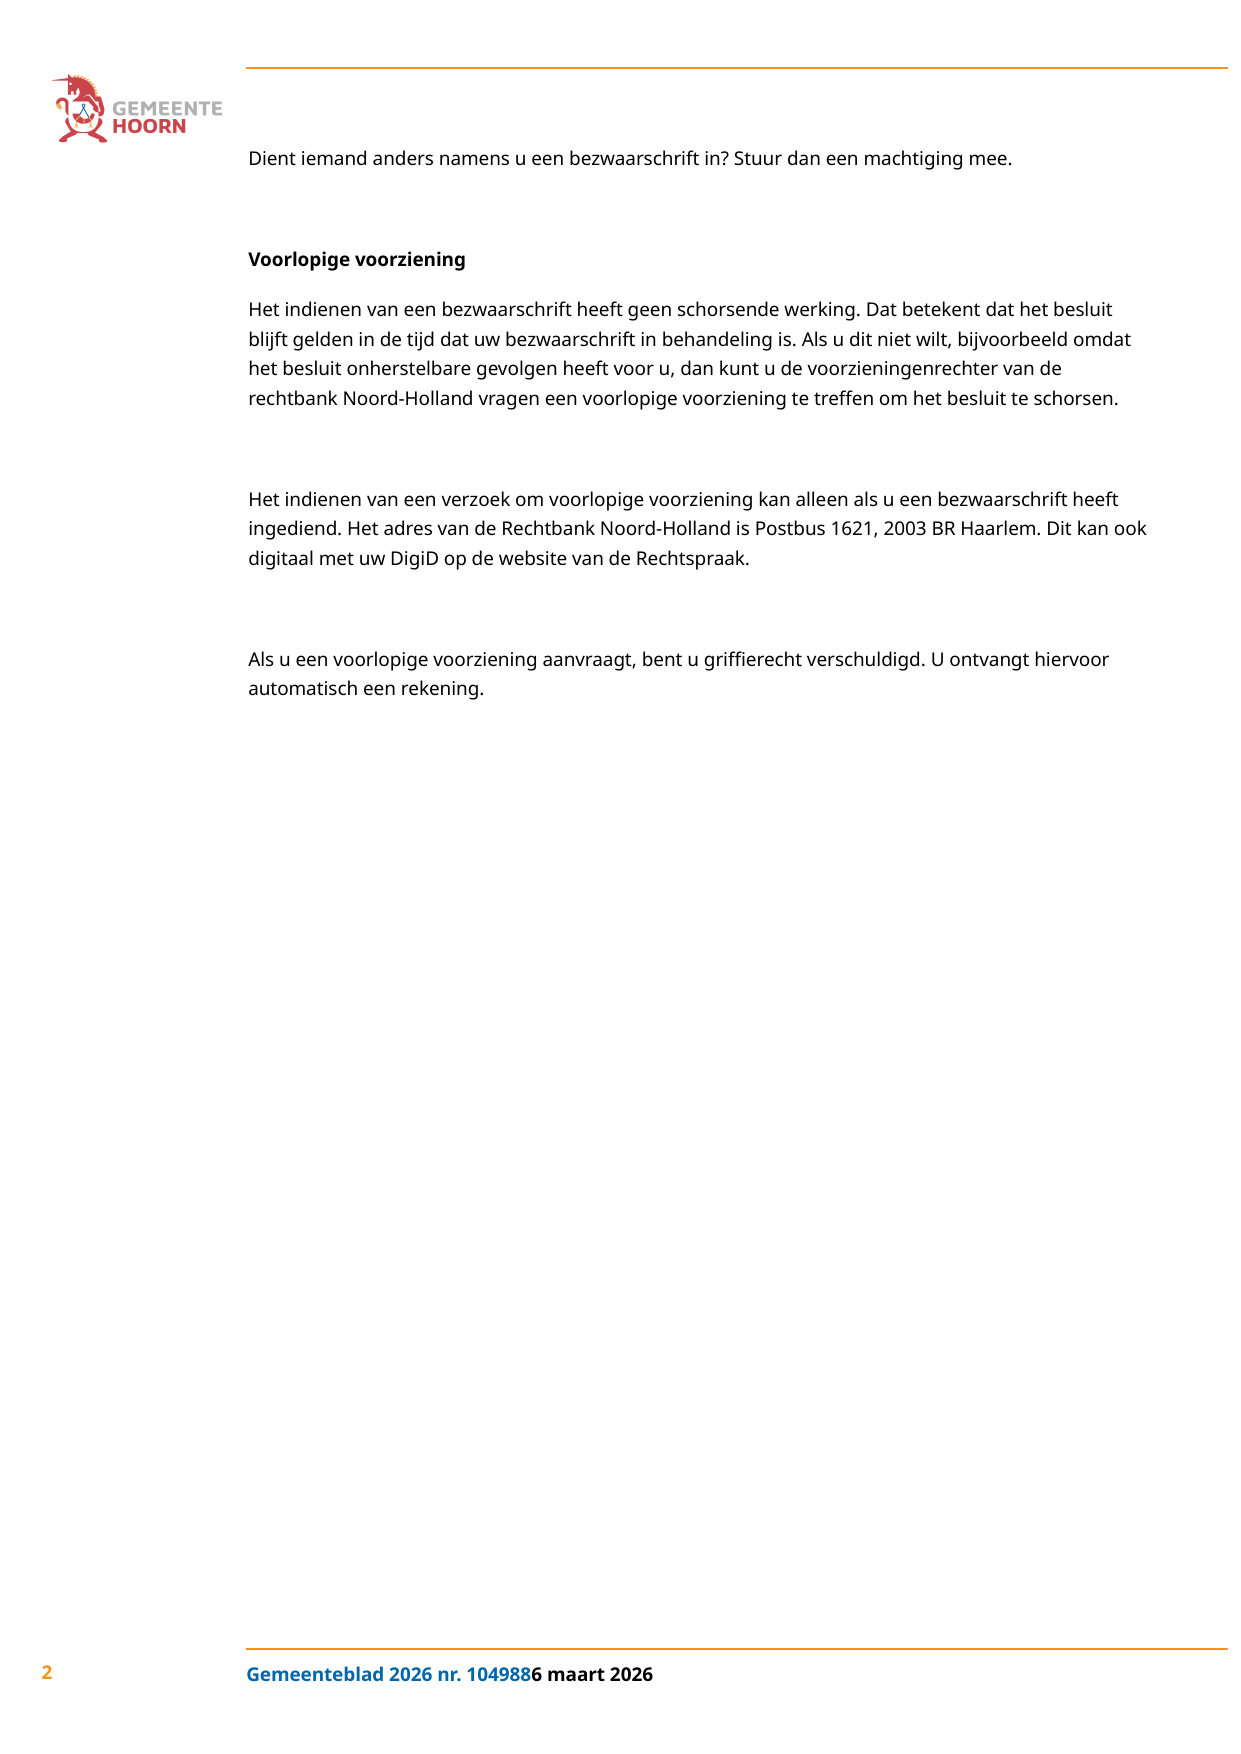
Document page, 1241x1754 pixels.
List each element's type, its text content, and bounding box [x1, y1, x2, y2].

text Voorlopige voorziening [248, 246, 1152, 272]
text Dient iemand anders namens u een bezwaarschrift in? Stuur dan een machtiging mee. [248, 145, 1152, 171]
picture [41, 47, 231, 172]
text Als u een voorlopige voorziening aanvraagt, bent u griffierecht verschuldigd. U ontvangt hiervoor automatisch een rekening. [248, 646, 1152, 701]
text Het indienen van een bezwaarschrift heeft geen schorsende werking. Dat betekent dat het besluit blijft gelden in de tijd dat uw bezwaarschrift in behandeling is. Als u dit niet wilt, bijvoorbeeld omdat het besluit onherstelbare gevolgen heeft voor u, dan kunt u de voorzieningenrechter van de rechtbank Noord-Holland vragen een voorlopige voorziening te treffen om het besluit te schorsen. [248, 296, 1152, 411]
text Het indienen van een verzoek om voorlopige voorziening kan alleen als u een bezwaarschrift heeft ingediend. Het adres van de Rechtbank Noord-Holland is Postbus 1621, 2003 BR Haarlem. Dit kan ook digitaal met uw DigiD op de website van de Rechtspraak. [248, 486, 1152, 571]
